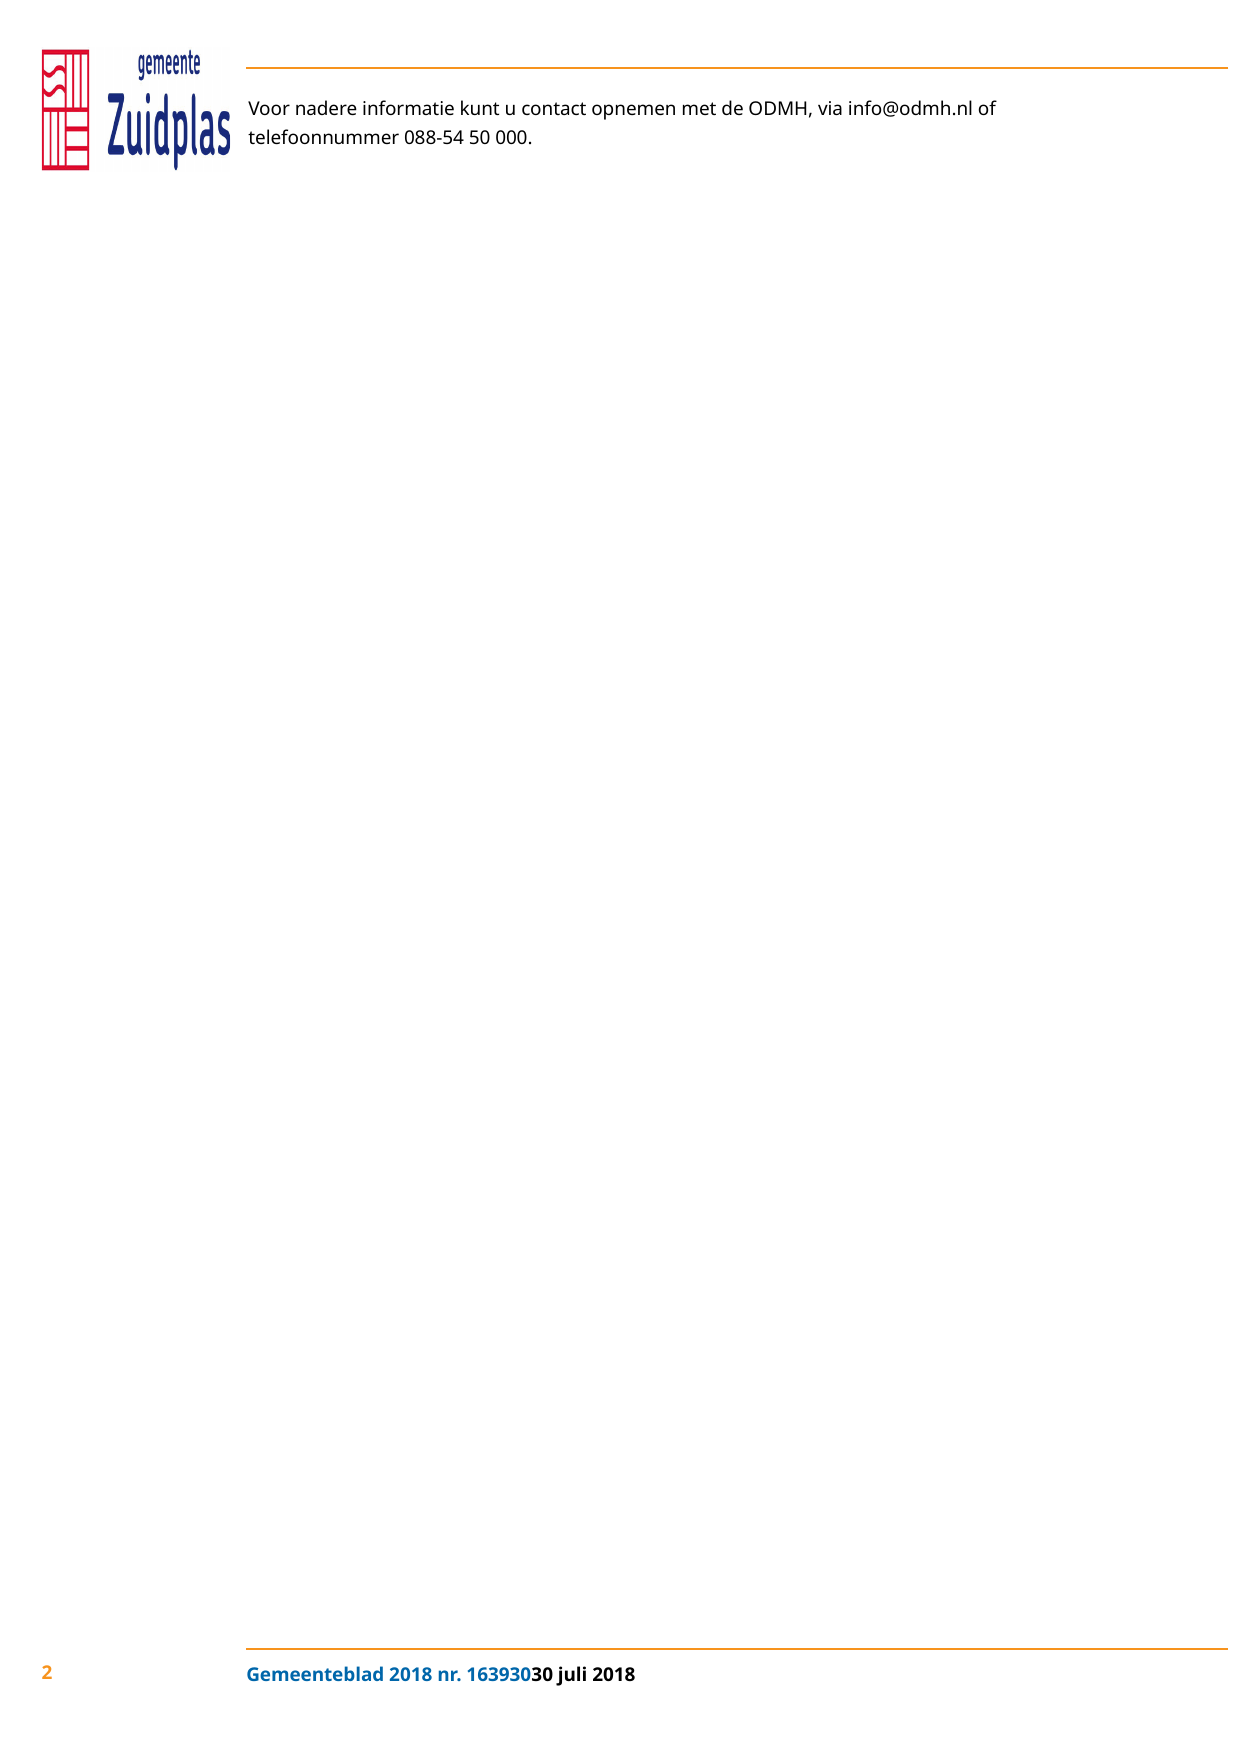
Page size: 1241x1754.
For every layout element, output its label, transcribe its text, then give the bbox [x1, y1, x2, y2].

text Voor nadere informatie kunt u contact opnemen met de ODMH, via info@odmh.nl of telefoonnummer 088-54 50 000. [248, 95, 1152, 150]
picture [41, 47, 231, 172]
